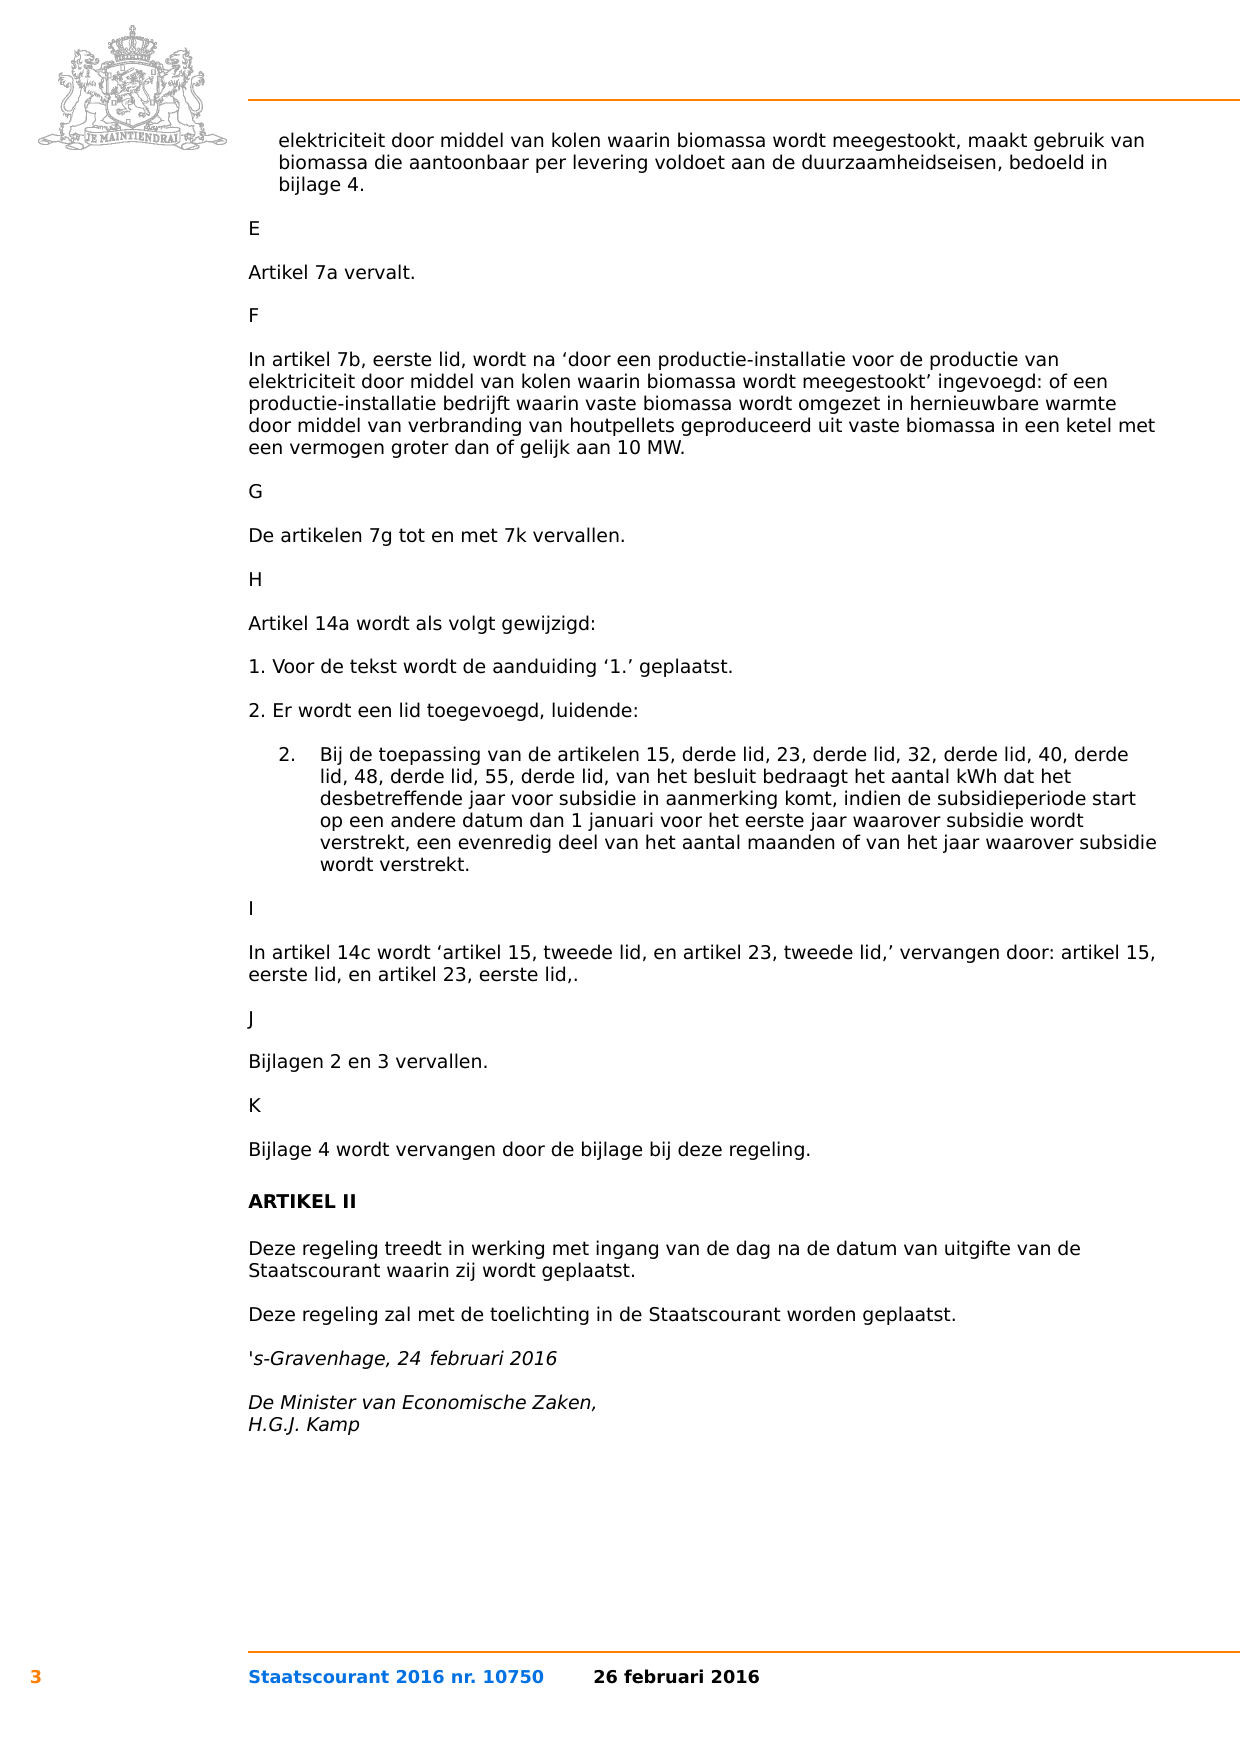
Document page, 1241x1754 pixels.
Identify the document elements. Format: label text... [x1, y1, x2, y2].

text Artikel 7a vervalt. [248, 262, 1163, 283]
text Artikel 14a wordt als volgt gewijzigd: [248, 613, 1163, 634]
text K [248, 1095, 1163, 1117]
text I [248, 898, 1163, 920]
text 's-Gravenhage, 24 februari 2016 [248, 1348, 1163, 1370]
text J [248, 1008, 1163, 1029]
text Bijlage 4 wordt vervangen door de bijlage bij deze regeling. [248, 1139, 1163, 1161]
text elektriciteit door middel van kolen waarin biomassa wordt meegestookt, maakt gebruik van biomassa die aantoonbaar per levering voldoet aan de duurzaamheidseisen, bedoeld in bijlage 4. [278, 130, 1163, 196]
text Deze regeling treedt in werking met ingang van de dag na de datum van uitgifte van de Staatscourant waarin zij wordt geplaatst. [248, 1238, 1163, 1282]
text 2. Bij de toepassing van de artikelen 15, derde lid, 23, derde lid, 32, derde lid, 40, derde lid, 48, derde lid, 55, derde lid, van het besluit bedraagt het aantal kWh dat het desbetreffende jaar voor subsidie in aanmerking komt, indien de subsidieperiode start op een andere datum dan 1 januari voor het eerste jaar waarover subsidie wordt verstrekt, een evenredig deel van het aantal maanden of van het jaar waarover subsidie wordt verstrekt. [278, 744, 1163, 876]
picture [38, 25, 227, 150]
text E [248, 218, 1163, 240]
text In artikel 7b, eerste lid, wordt na ‘door een productie-installatie voor de productie van elektriciteit door middel van kolen waarin biomassa wordt meegestookt’ ingevoegd: of een productie-installatie bedrijft waarin vaste biomassa wordt omgezet in hernieuwbare warmte door middel van verbranding van houtpellets geproduceerd uit vaste biomassa in een ketel met een vermogen groter dan of gelijk aan 10 MW. [248, 349, 1163, 459]
text Deze regeling zal met de toelichting in de Staatscourant worden geplaatst. [248, 1304, 1163, 1326]
text Bijlagen 2 en 3 vervallen. [248, 1051, 1163, 1073]
text H [248, 569, 1163, 591]
text G [248, 481, 1163, 503]
text 1. Voor de tekst wordt de aanduiding ‘1.’ geplaatst. [248, 656, 1163, 678]
text In artikel 14c wordt ‘artikel 15, tweede lid, en artikel 23, tweede lid,’ vervangen door: artikel 15, eerste lid, en artikel 23, eerste lid,. [248, 942, 1163, 986]
text 2. Er wordt een lid toegevoegd, luidende: [248, 700, 1163, 722]
text De artikelen 7g tot en met 7k vervallen. [248, 525, 1163, 547]
text F [248, 305, 1163, 327]
subtitle ARTIKEL II [248, 1191, 1163, 1213]
text De Minister van Economische Zaken, H.G.J. Kamp [248, 1392, 1163, 1436]
